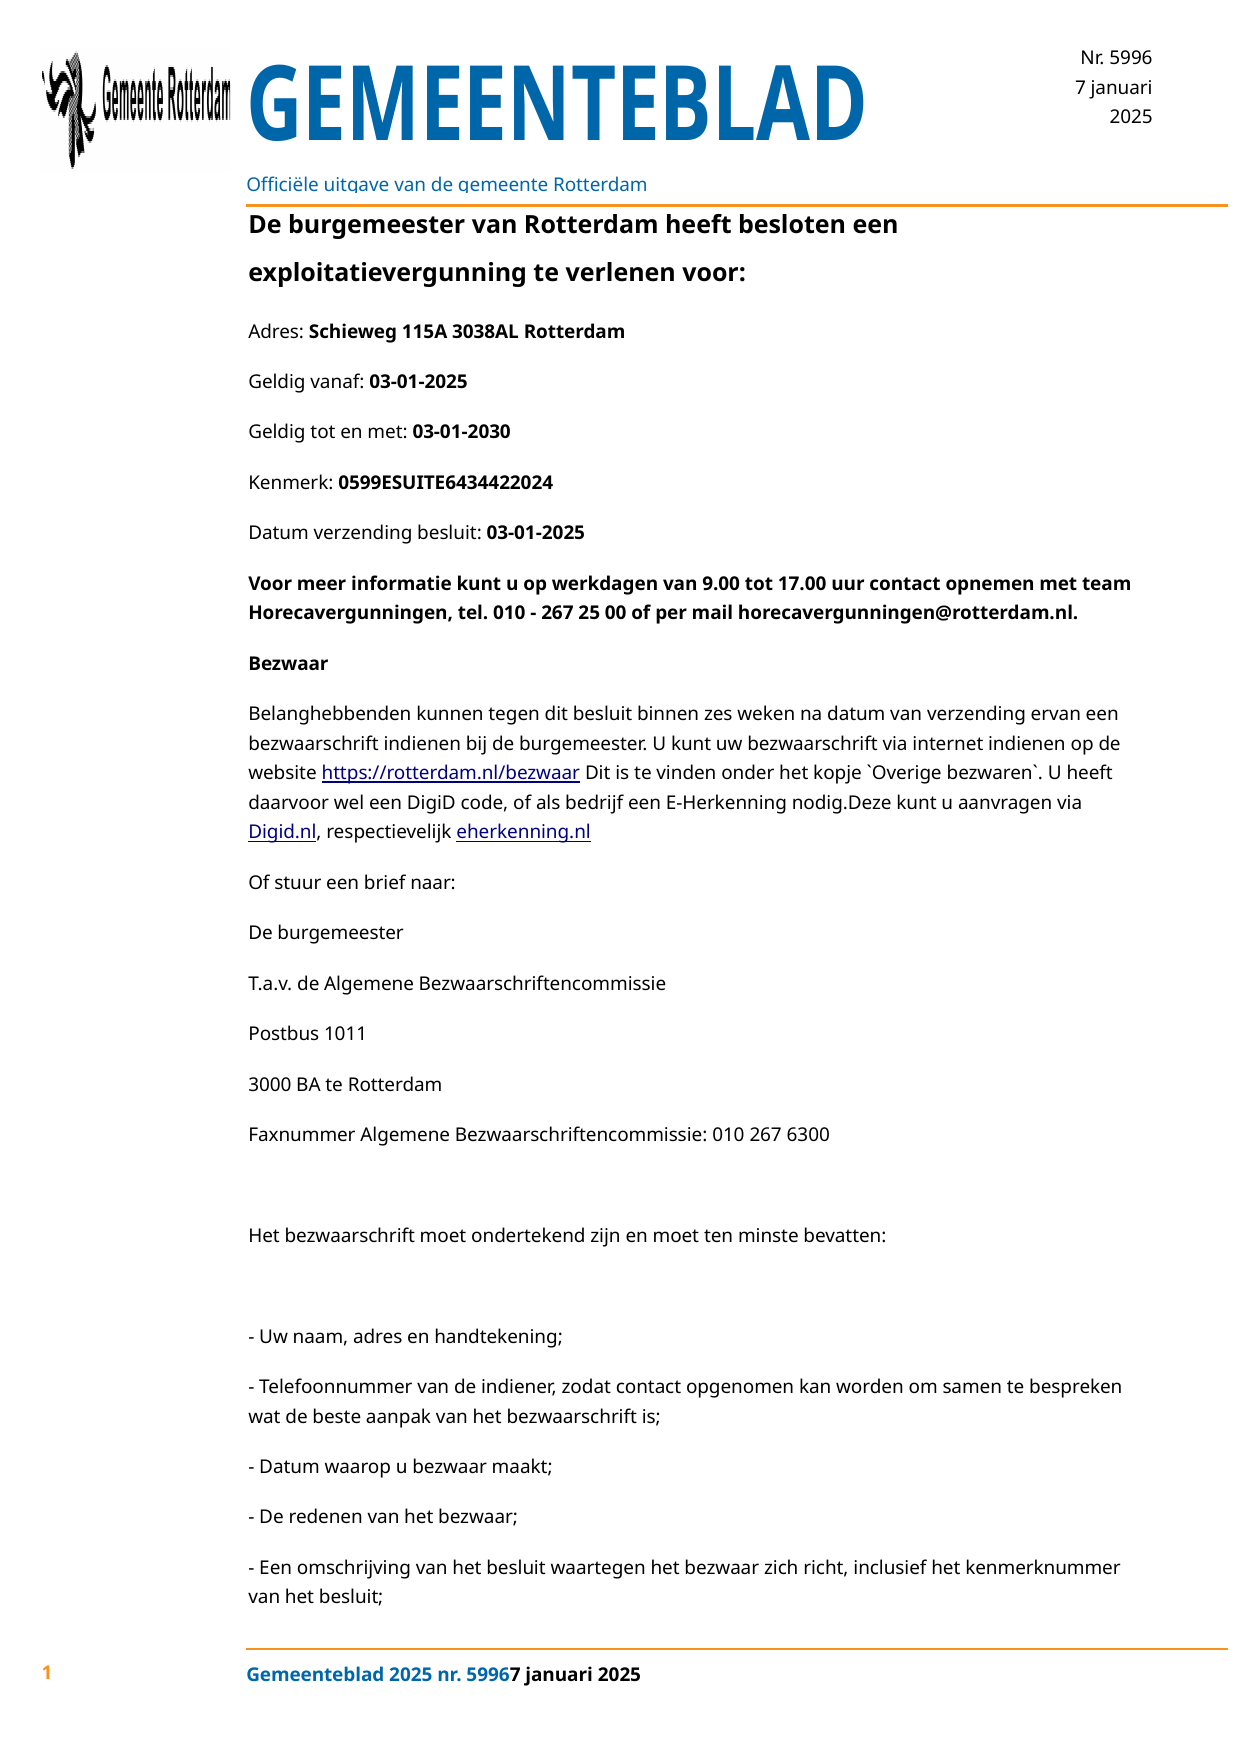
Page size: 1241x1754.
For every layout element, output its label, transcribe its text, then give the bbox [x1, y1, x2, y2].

text - Uw naam, adres en handtekening; [248, 1323, 1152, 1349]
text Geldig tot en met: 03-01-2030 [248, 419, 1152, 444]
text De burgemeester van Rotterdam heeft besloten een exploitatievergunning te verlenen voor: [248, 207, 1152, 288]
text Voor meer informatie kunt u op werkdagen van 9.00 tot 17.00 uur contact opnemen met team Horecavergunningen, tel. 010 - 267 25 00 of per mail horecavergunningen@rotterdam.nl. [248, 570, 1152, 625]
text Geldig vanaf: 03-01-2025 [248, 368, 1152, 394]
text - De redenen van het bezwaar; [248, 1504, 1152, 1529]
text Faxnummer Algemene Bezwaarschriftencommissie: 010 267 6300 [248, 1121, 1152, 1147]
text Datum verzending besluit: 03-01-2025 [248, 519, 1152, 545]
text Belanghebbenden kunnen tegen dit besluit binnen zes weken na datum van verzending ervan een bezwaarschrift indienen bij de burgemeester. U kunt uw bezwaarschrift via internet indienen op de website https://rotterdam.nl/bezwaar Dit is te vinden onder het kopje `Overige bezwaren`. U heeft daarvoor wel een DigiD code, of als bedrijf een E-Herkenning nodig.Deze kunt u aanvragen via Digid.nl, respectievelijk eherkenning.nl [248, 700, 1152, 844]
text De burgemeester [248, 919, 1152, 945]
text Postbus 1011 [248, 1020, 1152, 1046]
text Kenmerk: 0599ESUITE6434422024 [248, 469, 1152, 495]
text Of stuur een brief naar: [248, 869, 1152, 895]
text - Telefoonnummer van de indiener, zodat contact opgenomen kan worden om samen te bespreken wat de beste aanpak van het bezwaarschrift is; [248, 1373, 1152, 1429]
text - Een omschrijving van het besluit waartegen het bezwaar zich richt, inclusief het kenmerknummer van het besluit; [248, 1554, 1152, 1609]
text 3000 BA te Rotterdam [248, 1071, 1152, 1097]
text Bezwaar [248, 650, 1152, 676]
text - Datum waarop u bezwaar maakt; [248, 1453, 1152, 1479]
text Het bezwaarschrift moet ondertekend zijn en moet ten minste bevatten: [248, 1222, 1152, 1248]
picture [41, 47, 231, 172]
text Adres: Schieweg 115A 3038AL Rotterdam [248, 318, 1152, 344]
text T.a.v. de Algemene Bezwaarschriftencommissie [248, 970, 1152, 996]
